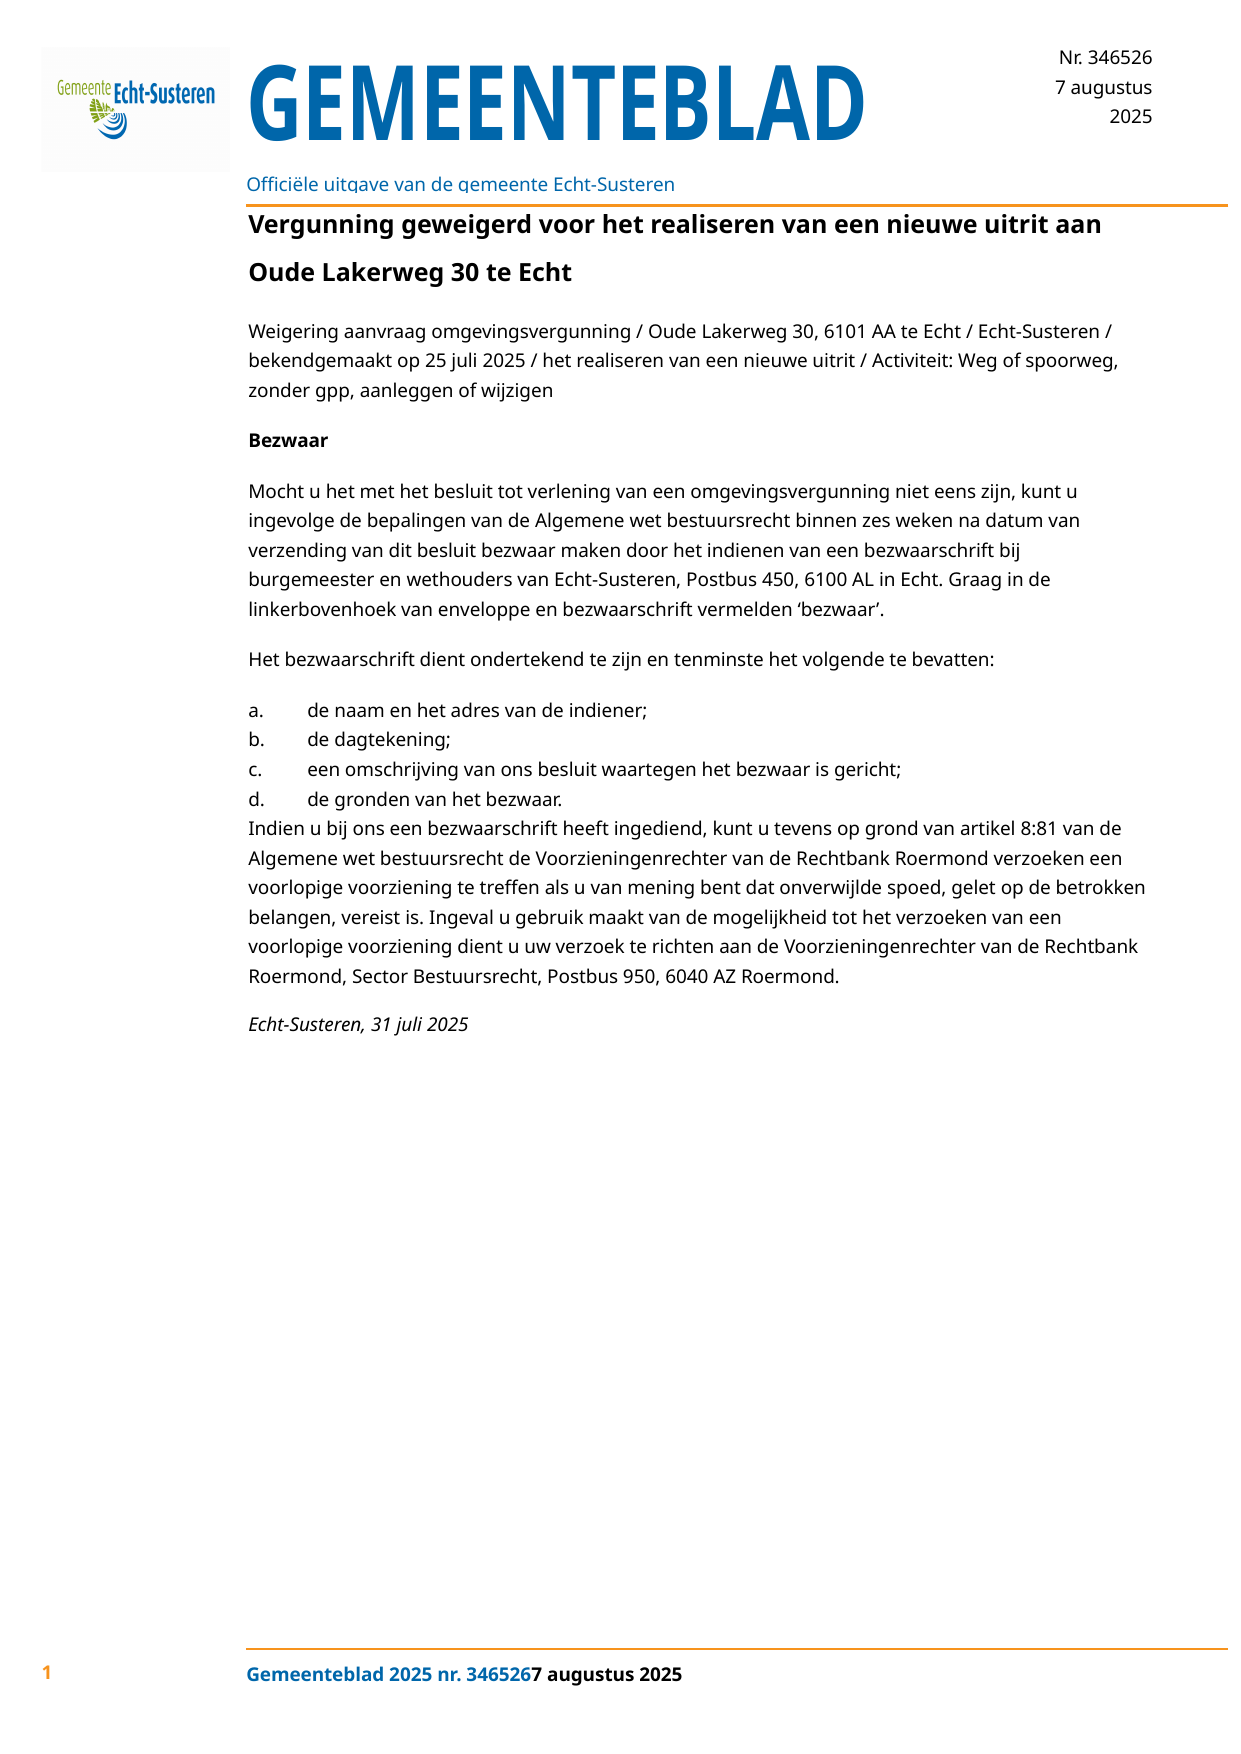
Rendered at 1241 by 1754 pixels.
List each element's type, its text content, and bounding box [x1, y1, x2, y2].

text Vergunning geweigerd voor het realiseren van een nieuwe uitrit aan Oude Lakerweg 30 te Echt [248, 207, 1152, 288]
list een omschrijving van ons besluit waartegen het bezwaar is gericht; [248, 756, 1152, 782]
picture [41, 47, 231, 172]
text Echt-Susteren, 31 juli 2025 [248, 1011, 1152, 1037]
list de dagtekening; [248, 727, 1152, 752]
text Mocht u het met het besluit tot verlening van een omgevingsvergunning niet eens zijn, kunt u ingevolge de bepalingen van de Algemene wet bestuursrecht binnen zes weken na datum van verzending van dit besluit bezwaar maken door het indienen van een bezwaarschrift bij burgemeester en wethouders van Echt-Susteren, Postbus 450, 6100 AL in Echt. Graag in de linkerbovenhoek van enveloppe en bezwaarschrift vermelden ‘bezwaar’. [248, 478, 1152, 622]
text Weigering aanvraag omgevingsvergunning / Oude Lakerweg 30, 6101 AA te Echt / Echt-Susteren / bekendgemaakt op 25 juli 2025 / het realiseren van een nieuwe uitrit / Activiteit: Weg of spoorweg, zonder gpp, aanleggen of wijzigen [248, 318, 1152, 403]
list de gronden van het bezwaar. [248, 786, 1152, 812]
list de naam en het adres van de indiener; [248, 697, 1152, 723]
text Het bezwaarschrift dient ondertekend te zijn en tenminste het volgende te bevatten: [248, 647, 1152, 672]
text Indien u bij ons een bezwaarschrift heeft ingediend, kunt u tevens op grond van artikel 8:81 van de Algemene wet bestuursrecht de Voorzieningenrechter van de Rechtbank Roermond verzoeken een voorlopige voorziening te treffen als u van mening bent dat onverwijlde spoed, gelet op de betrokken belangen, vereist is. Ingeval u gebruik maakt van de mogelijkheid tot het verzoeken van een voorlopige voorziening dient u uw verzoek te richten aan de Voorzieningenrechter van de Rechtbank Roermond, Sector Bestuursrecht, Postbus 950, 6040 AZ Roermond. [248, 815, 1152, 989]
text Bezwaar [248, 427, 1152, 453]
